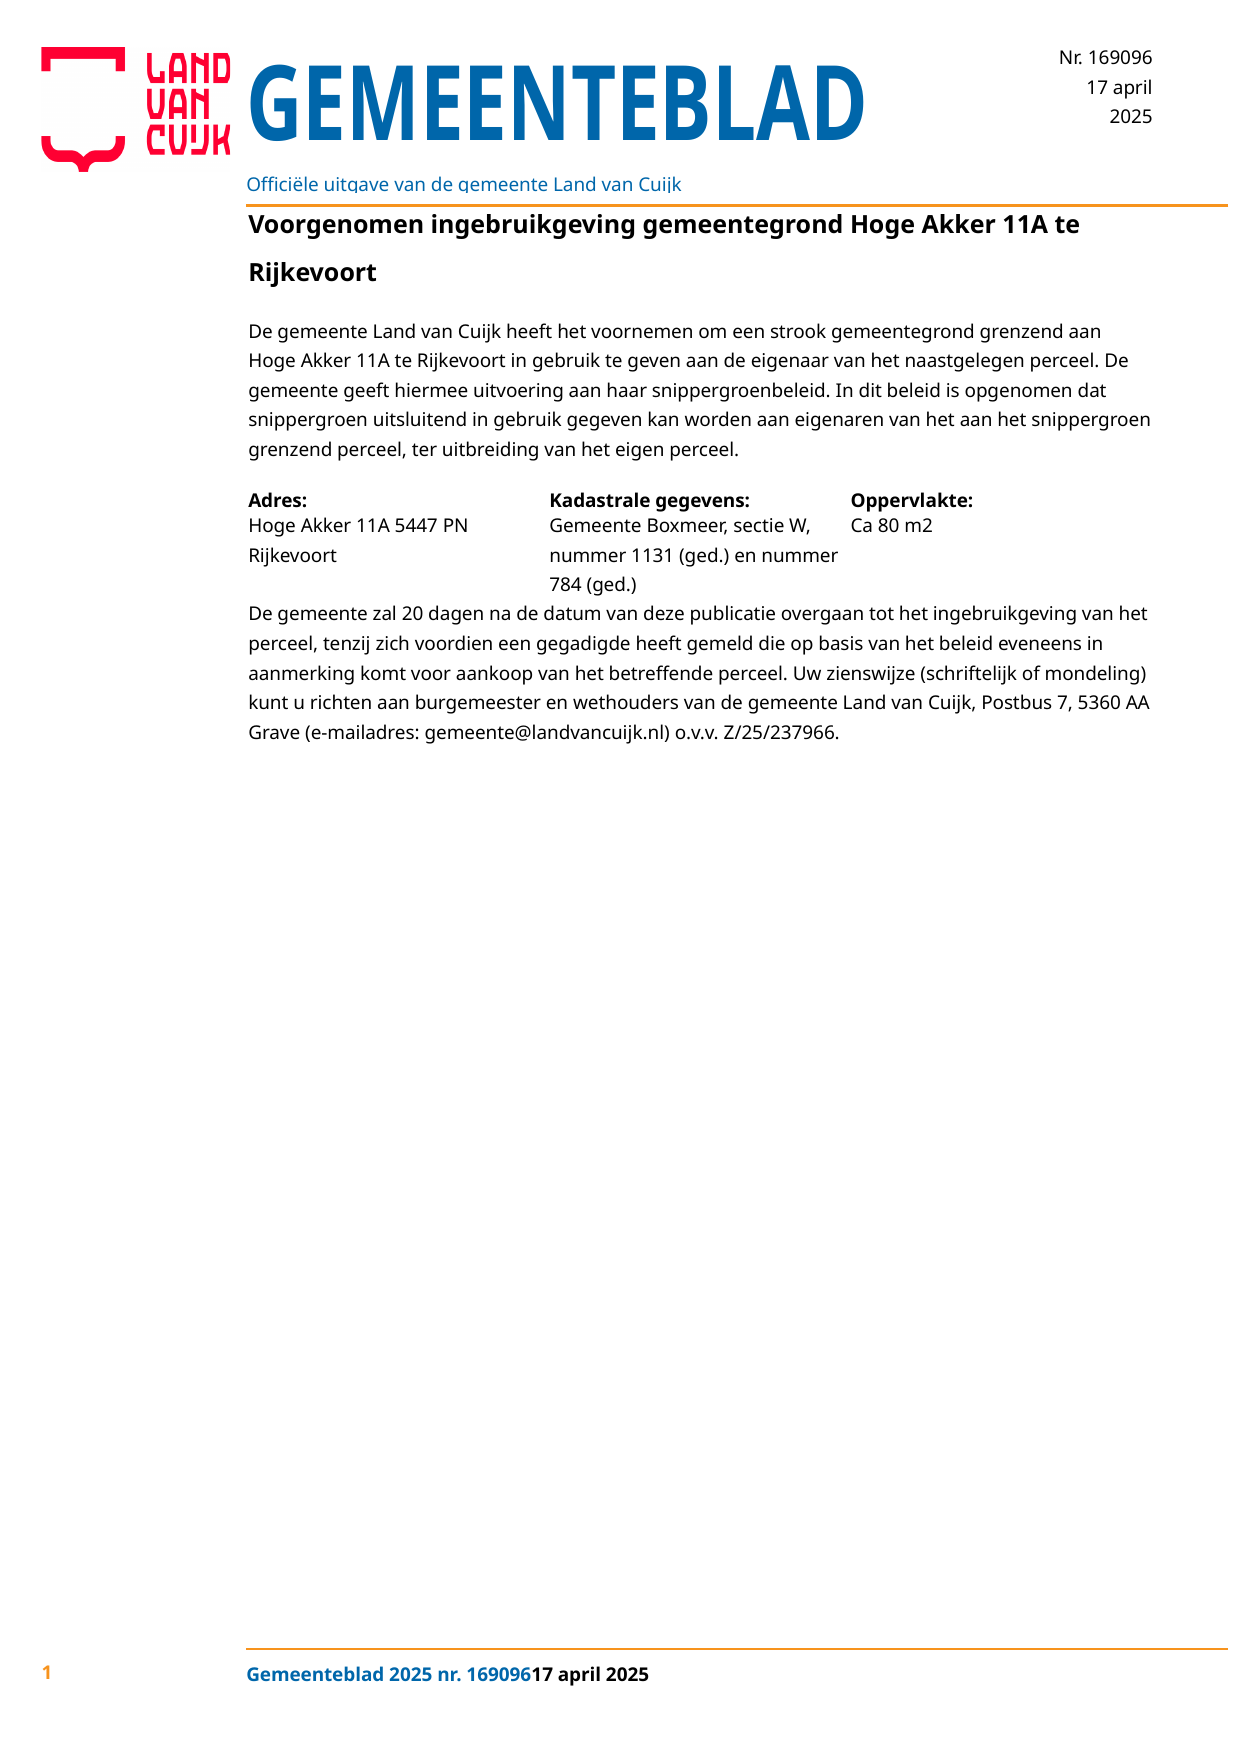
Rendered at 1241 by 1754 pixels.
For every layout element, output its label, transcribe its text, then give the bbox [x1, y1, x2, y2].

table_header Kadastrale gegevens: [549, 487, 850, 512]
text De gemeente Land van Cuijk heeft het voornemen om een strook gemeentegrond grenzend aan Hoge Akker 11A te Rijkevoort in gebruik te geven aan de eigenaar van het naastgelegen perceel. De gemeente geeft hiermee uitvoering aan haar snippergroenbeleid. In dit beleid is opgenomen dat snippergroen uitsluitend in gebruik gegeven kan worden aan eigenaren van het aan het snippergroen grenzend perceel, ter uitbreiding van het eigen perceel. [248, 318, 1152, 462]
text De gemeente zal 20 dagen na de datum van deze publicatie overgaan tot het ingebruikgeving van het perceel, tenzij zich voordien een gegadigde heeft gemeld die op basis van het beleid eveneens in aanmerking komt voor aankoop van het betreffende perceel. Uw zienswijze (schriftelijk of mondeling) kunt u richten aan burgemeester en wethouders van de gemeente Land van Cuijk, Postbus 7, 5360 AA Grave (e-mailadres: gemeente@landvancuijk.nl) o.v.v. Z/25/237966. [248, 601, 1152, 745]
table_cell Hoge Akker 11A 5447 PN Rijkevoort [248, 513, 549, 597]
table_header Oppervlakte: [850, 487, 1152, 512]
table_cell Ca 80 m2 [850, 513, 1152, 597]
text Voorgenomen ingebruikgeving gemeentegrond Hoge Akker 11A te Rijkevoort [248, 207, 1152, 288]
table_cell Gemeente Boxmeer, sectie W, nummer 1131 (ged.) en nummer 784 (ged.) [549, 513, 850, 597]
table_header Adres: [248, 487, 549, 512]
picture [41, 47, 231, 172]
